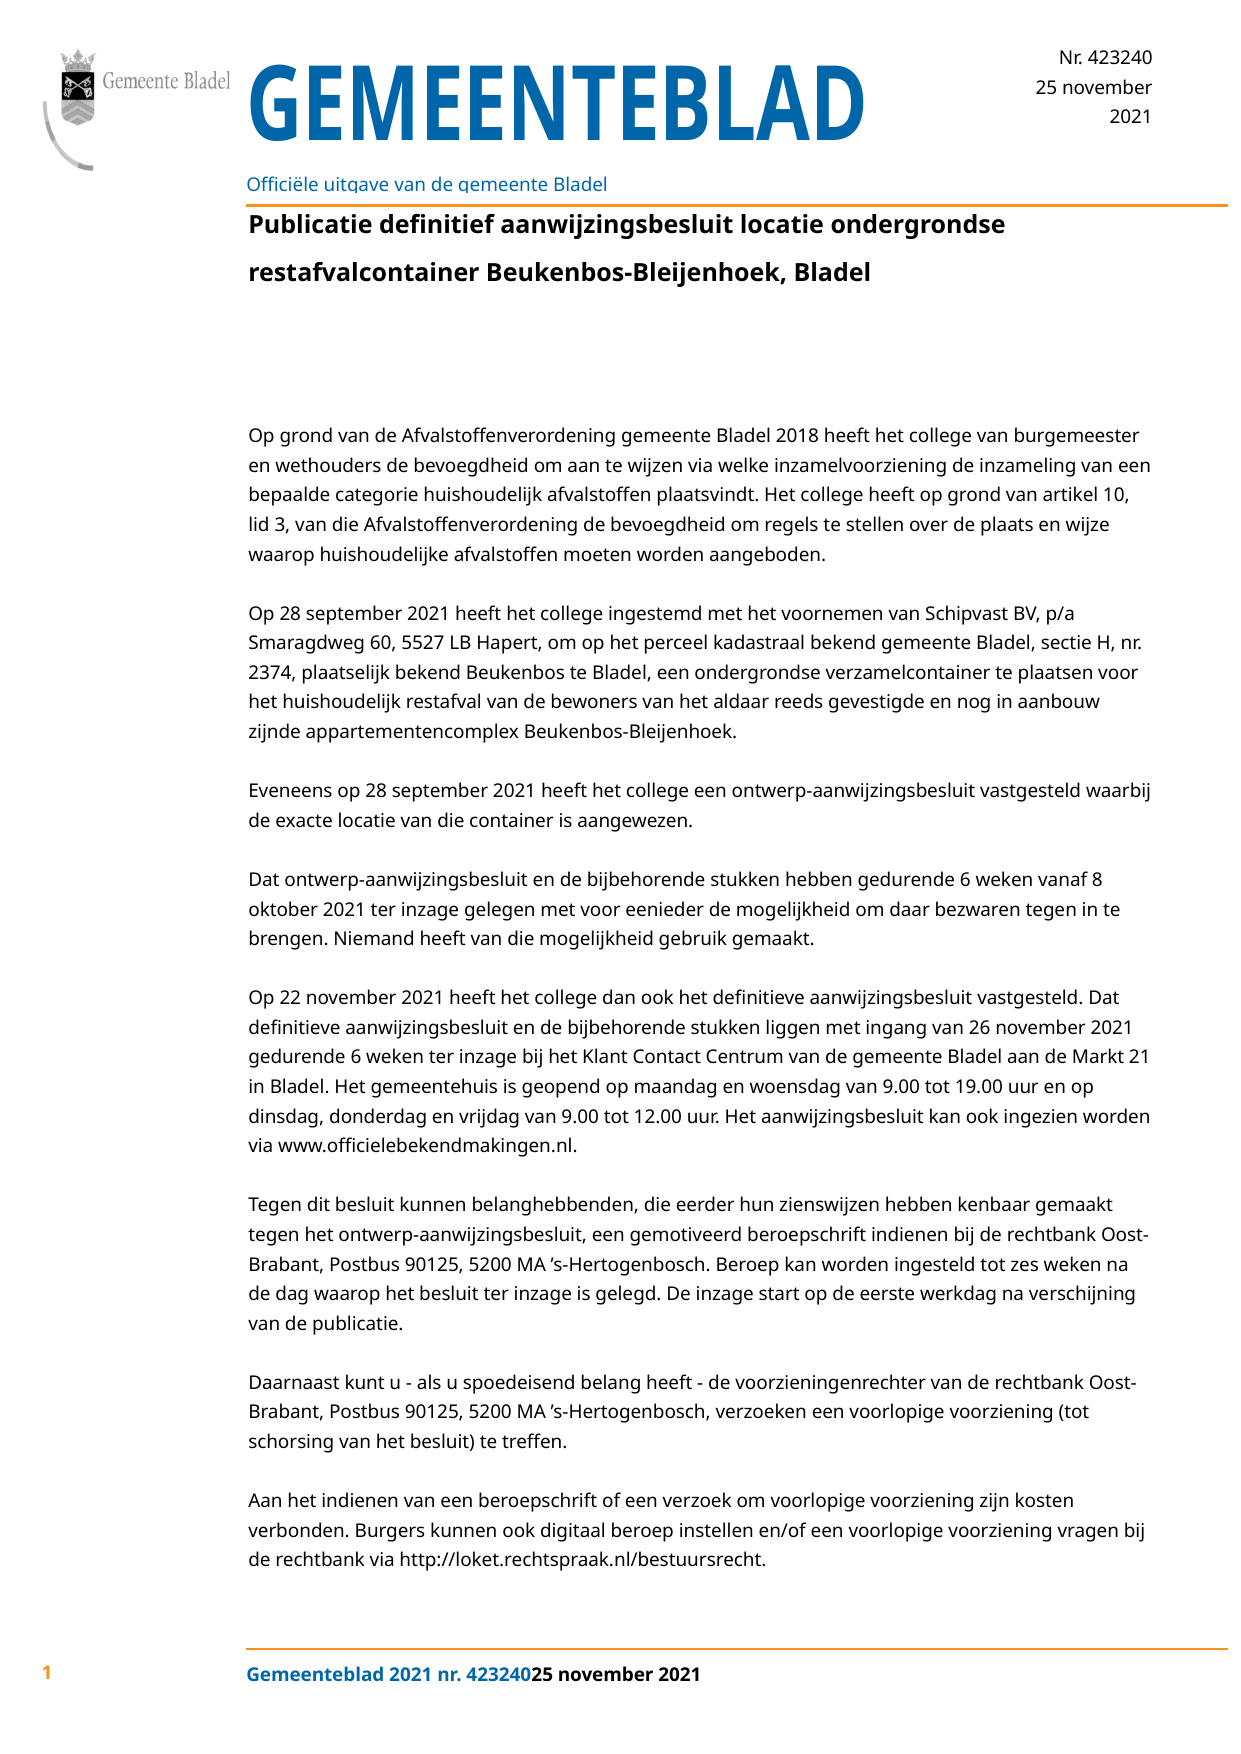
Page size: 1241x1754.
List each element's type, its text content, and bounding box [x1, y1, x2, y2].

text Publicatie definitief aanwijzingsbesluit locatie ondergrondse restafvalcontainer Beukenbos-Bleijenhoek, Bladel [248, 207, 1152, 288]
text Op 28 september 2021 heeft het college ingestemd met het voornemen van Schipvast BV, p/a Smaragdweg 60, 5527 LB Hapert, om op het perceel kadastraal bekend gemeente Bladel, sectie H, nr. 2374, plaatselijk bekend Beukenbos te Bladel, een ondergrondse verzamelcontainer te plaatsen voor het huishoudelijk restafval van de bewoners van het aldaar reeds gevestigde en nog in aanbouw zijnde appartementencomplex Beukenbos-Bleijenhoek. [248, 600, 1152, 744]
text Daarnaast kunt u - als u spoedeisend belang heeft - de voorzieningenrechter van de rechtbank Oost-Brabant, Postbus 90125, 5200 MA ’s-Hertogenbosch, verzoeken een voorlopige voorziening (tot schorsing van het besluit) te treffen. [248, 1369, 1152, 1454]
text Eveneens op 28 september 2021 heeft het college een ontwerp-aanwijzingsbesluit vastgesteld waarbij de exacte locatie van die container is aangewezen. [248, 777, 1152, 833]
text Dat ontwerp-aanwijzingsbesluit en de bijbehorende stukken hebben gedurende 6 weken vanaf 8 oktober 2021 ter inzage gelegen met voor eenieder de mogelijkheid om daar bezwaren tegen in te brengen. Niemand heeft van die mogelijkheid gebruik gemaakt. [248, 866, 1152, 951]
text Op grond van de Afvalstoffenverordening gemeente Bladel 2018 heeft het college van burgemeester en wethouders de bevoegdheid om aan te wijzen via welke inzamelvoorziening de inzameling van een bepaalde categorie huishoudelijk afvalstoffen plaatsvindt. Het college heeft op grond van artikel 10, lid 3, van die Afvalstoffenverordening de bevoegdheid om regels te stellen over de plaats en wijze waarop huishoudelijke afvalstoffen moeten worden aangeboden. [248, 422, 1152, 567]
text Op 22 november 2021 heeft het college dan ook het definitieve aanwijzingsbesluit vastgesteld. Dat definitieve aanwijzingsbesluit en de bijbehorende stukken liggen met ingang van 26 november 2021 gedurende 6 weken ter inzage bij het Klant Contact Centrum van de gemeente Bladel aan de Markt 21 in Bladel. Het gemeentehuis is geopend op maandag en woensdag van 9.00 tot 19.00 uur en op dinsdag, donderdag en vrijdag van 9.00 tot 12.00 uur. Het aanwijzingsbesluit kan ook ingezien worden via www.officielebekendmakingen.nl. [248, 984, 1152, 1158]
text Tegen dit besluit kunnen belanghebbenden, die eerder hun zienswijzen hebben kenbaar gemaakt tegen het ontwerp-aanwijzingsbesluit, een gemotiveerd beroepschrift indienen bij de rechtbank Oost-Brabant, Postbus 90125, 5200 MA ’s-Hertogenbosch. Beroep kan worden ingesteld tot zes weken na de dag waarop het besluit ter inzage is gelegd. De inzage start op de eerste werkdag na verschijning van de publicatie. [248, 1192, 1152, 1336]
text Aan het indienen van een beroepschrift of een verzoek om voorlopige voorziening zijn kosten verbonden. Burgers kunnen ook digitaal beroep instellen en/of een voorlopige voorziening vragen bij de rechtbank via http://loket.rechtspraak.nl/bestuursrecht. [248, 1487, 1152, 1572]
picture [41, 47, 231, 172]
